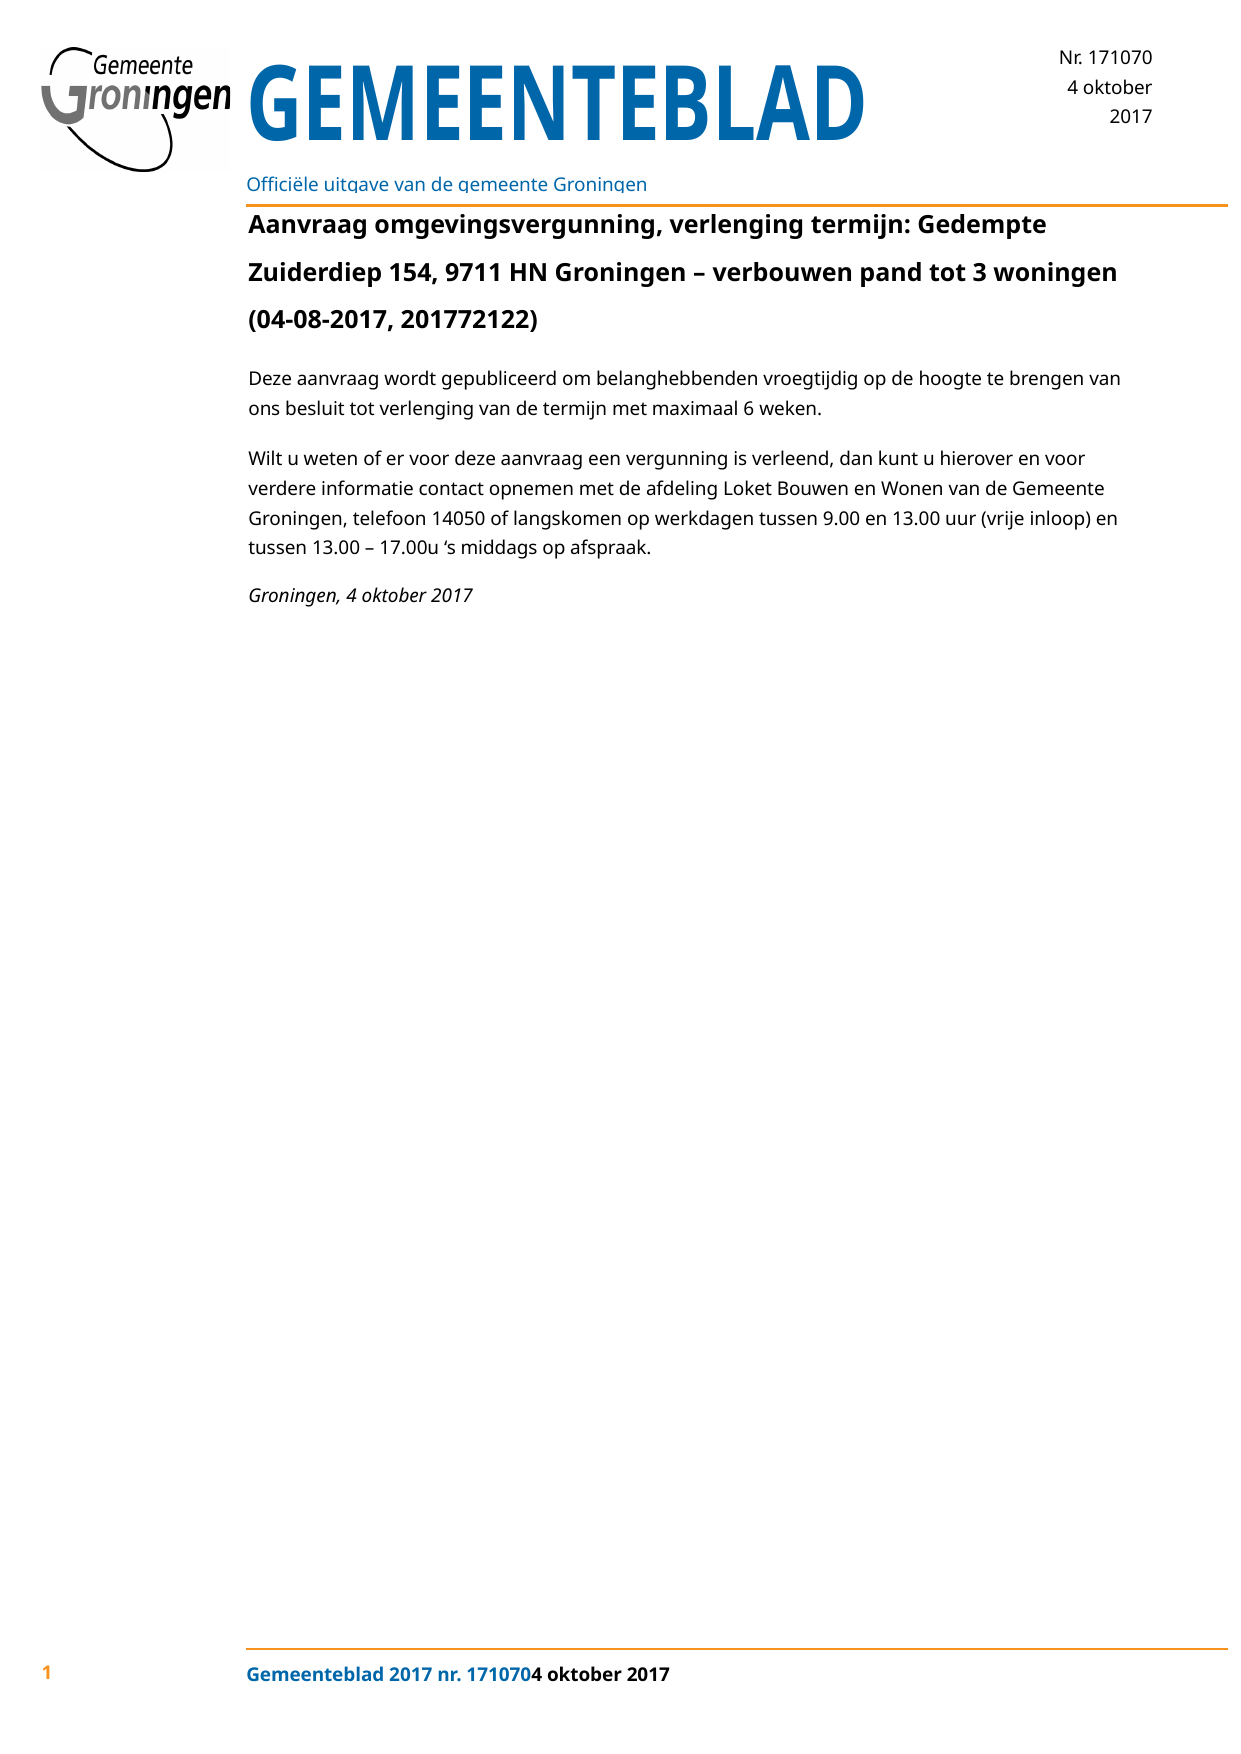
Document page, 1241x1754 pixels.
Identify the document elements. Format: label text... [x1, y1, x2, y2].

picture [41, 47, 231, 172]
text Aanvraag omgevingsvergunning, verlenging termijn: Gedempte Zuiderdiep 154, 9711 HN Groningen – verbouwen pand tot 3 woningen (04-08-2017, 201772122) [248, 207, 1152, 336]
text Deze aanvraag wordt gepubliceerd om belanghebbenden vroegtijdig op de hoogte te brengen van ons besluit tot verlenging van de termijn met maximaal 6 weken. [248, 366, 1152, 421]
text Groningen, 4 oktober 2017 [248, 582, 1152, 608]
text Wilt u weten of er voor deze aanvraag een vergunning is verleend, dan kunt u hierover en voor verdere informatie contact opnemen met de afdeling Loket Bouwen en Wonen van de Gemeente Groningen, telefoon 14050 of langskomen op werkdagen tussen 9.00 en 13.00 uur (vrije inloop) en tussen 13.00 – 17.00u ‘s middags op afspraak. [248, 446, 1152, 560]
